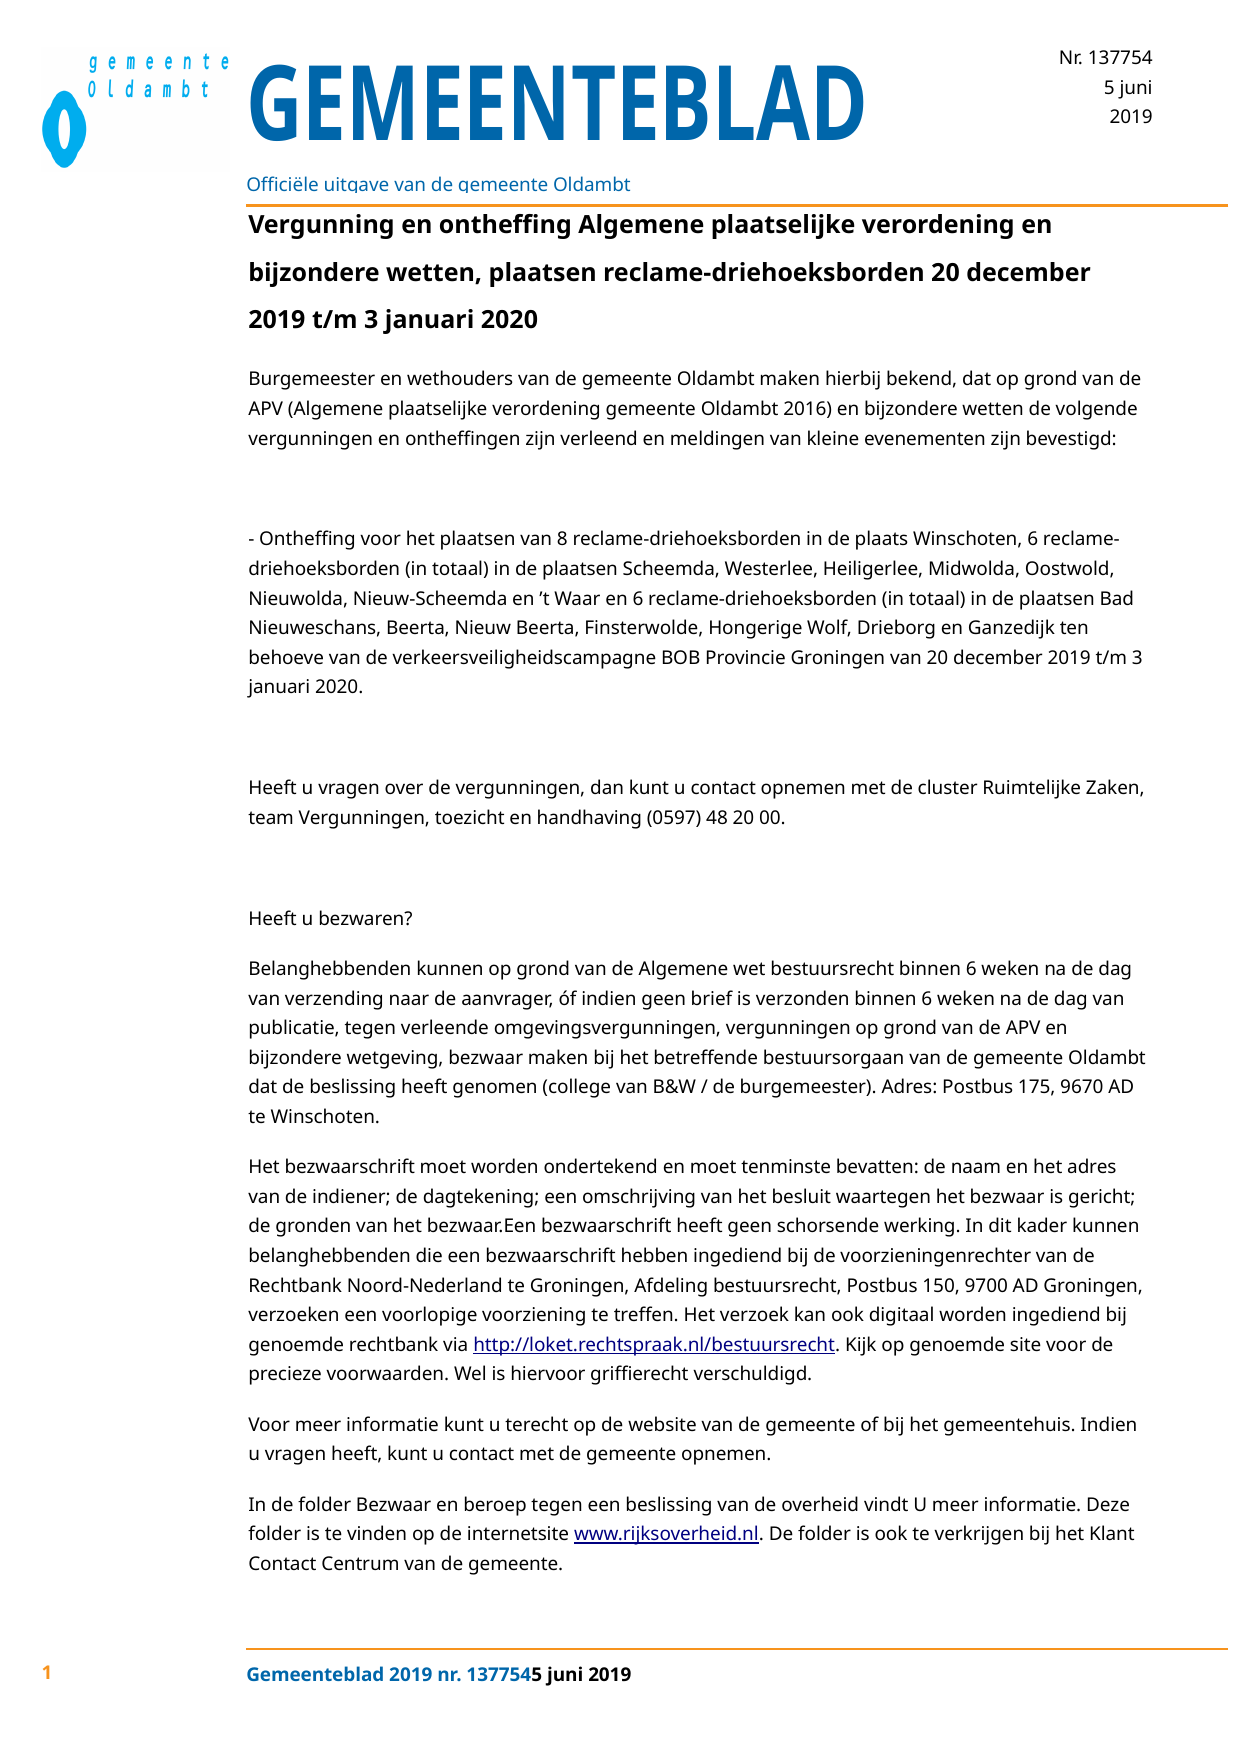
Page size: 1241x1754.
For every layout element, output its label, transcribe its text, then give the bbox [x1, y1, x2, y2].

text Vergunning en ontheffing Algemene plaatselijke verordening en bijzondere wetten, plaatsen reclame-driehoeksborden 20 december 2019 t/m 3 januari 2020 [248, 207, 1152, 336]
text Heeft u bezwaren? [248, 905, 1152, 930]
text In de folder Bezwaar en beroep tegen een beslissing van de overheid vindt U meer informatie. Deze folder is te vinden op de internetsite www.rijksoverheid.nl. De folder is ook te verkrijgen bij het Klant Contact Centrum van de gemeente. [248, 1491, 1152, 1576]
text Heeft u vragen over de vergunningen, dan kunt u contact opnemen met de cluster Ruimtelijke Zaken, team Vergunningen, toezicht en handhaving (0597) 48 20 00. [248, 774, 1152, 829]
picture [41, 47, 231, 172]
text Het bezwaarschrift moet worden ondertekend en moet tenminste bevatten: de naam en het adres van de indiener; de dagtekening; een omschrijving van het besluit waartegen het bezwaar is gericht; de gronden van het bezwaar.Een bezwaarschrift heeft geen schorsende werking. In dit kader kunnen belanghebbenden die een bezwaarschrift hebben ingediend bij de voorzieningenrechter van de Rechtbank Noord-Nederland te Groningen, Afdeling bestuursrecht, Postbus 150, 9700 AD Groningen, verzoeken een voorlopige voorziening te treffen. Het verzoek kan ook digitaal worden ingediend bij genoemde rechtbank via http://loket.rechtspraak.nl/bestuursrecht. Kijk op genoemde site voor de precieze voorwaarden. Wel is hiervoor griffierecht verschuldigd. [248, 1153, 1152, 1386]
text Voor meer informatie kunt u terecht op de website van de gemeente of bij het gemeentehuis. Indien u vragen heeft, kunt u contact met de gemeente opnemen. [248, 1411, 1152, 1466]
text Belanghebbenden kunnen op grond van de Algemene wet bestuursrecht binnen 6 weken na de dag van verzending naar de aanvrager, óf indien geen brief is verzonden binnen 6 weken na de dag van publicatie, tegen verleende omgevingsvergunningen, vergunningen op grond van de APV en bijzondere wetgeving, bezwaar maken bij het betreffende bestuursorgaan van de gemeente Oldambt dat de beslissing heeft genomen (college van B&W / de burgemeester). Adres: Postbus 175, 9670 AD te Winschoten. [248, 955, 1152, 1129]
text Burgemeester en wethouders van de gemeente Oldambt maken hierbij bekend, dat op grond van de APV (Algemene plaatselijke verordening gemeente Oldambt 2016) en bijzondere wetten de volgende vergunningen en ontheffingen zijn verleend en meldingen van kleine evenementen zijn bevestigd: [248, 366, 1152, 450]
text - Ontheffing voor het plaatsen van 8 reclame-driehoeksborden in de plaats Winschoten, 6 reclame-driehoeksborden (in totaal) in de plaatsen Scheemda, Westerlee, Heiligerlee, Midwolda, Oostwold, Nieuwolda, Nieuw-Scheemda en ’t Waar en 6 reclame-driehoeksborden (in totaal) in de plaatsen Bad Nieuweschans, Beerta, Nieuw Beerta, Finsterwolde, Hongerige Wolf, Drieborg en Ganzedijk ten behoeve van de verkeersveiligheidscampagne BOB Provincie Groningen van 20 december 2019 t/m 3 januari 2020. [248, 526, 1152, 699]
